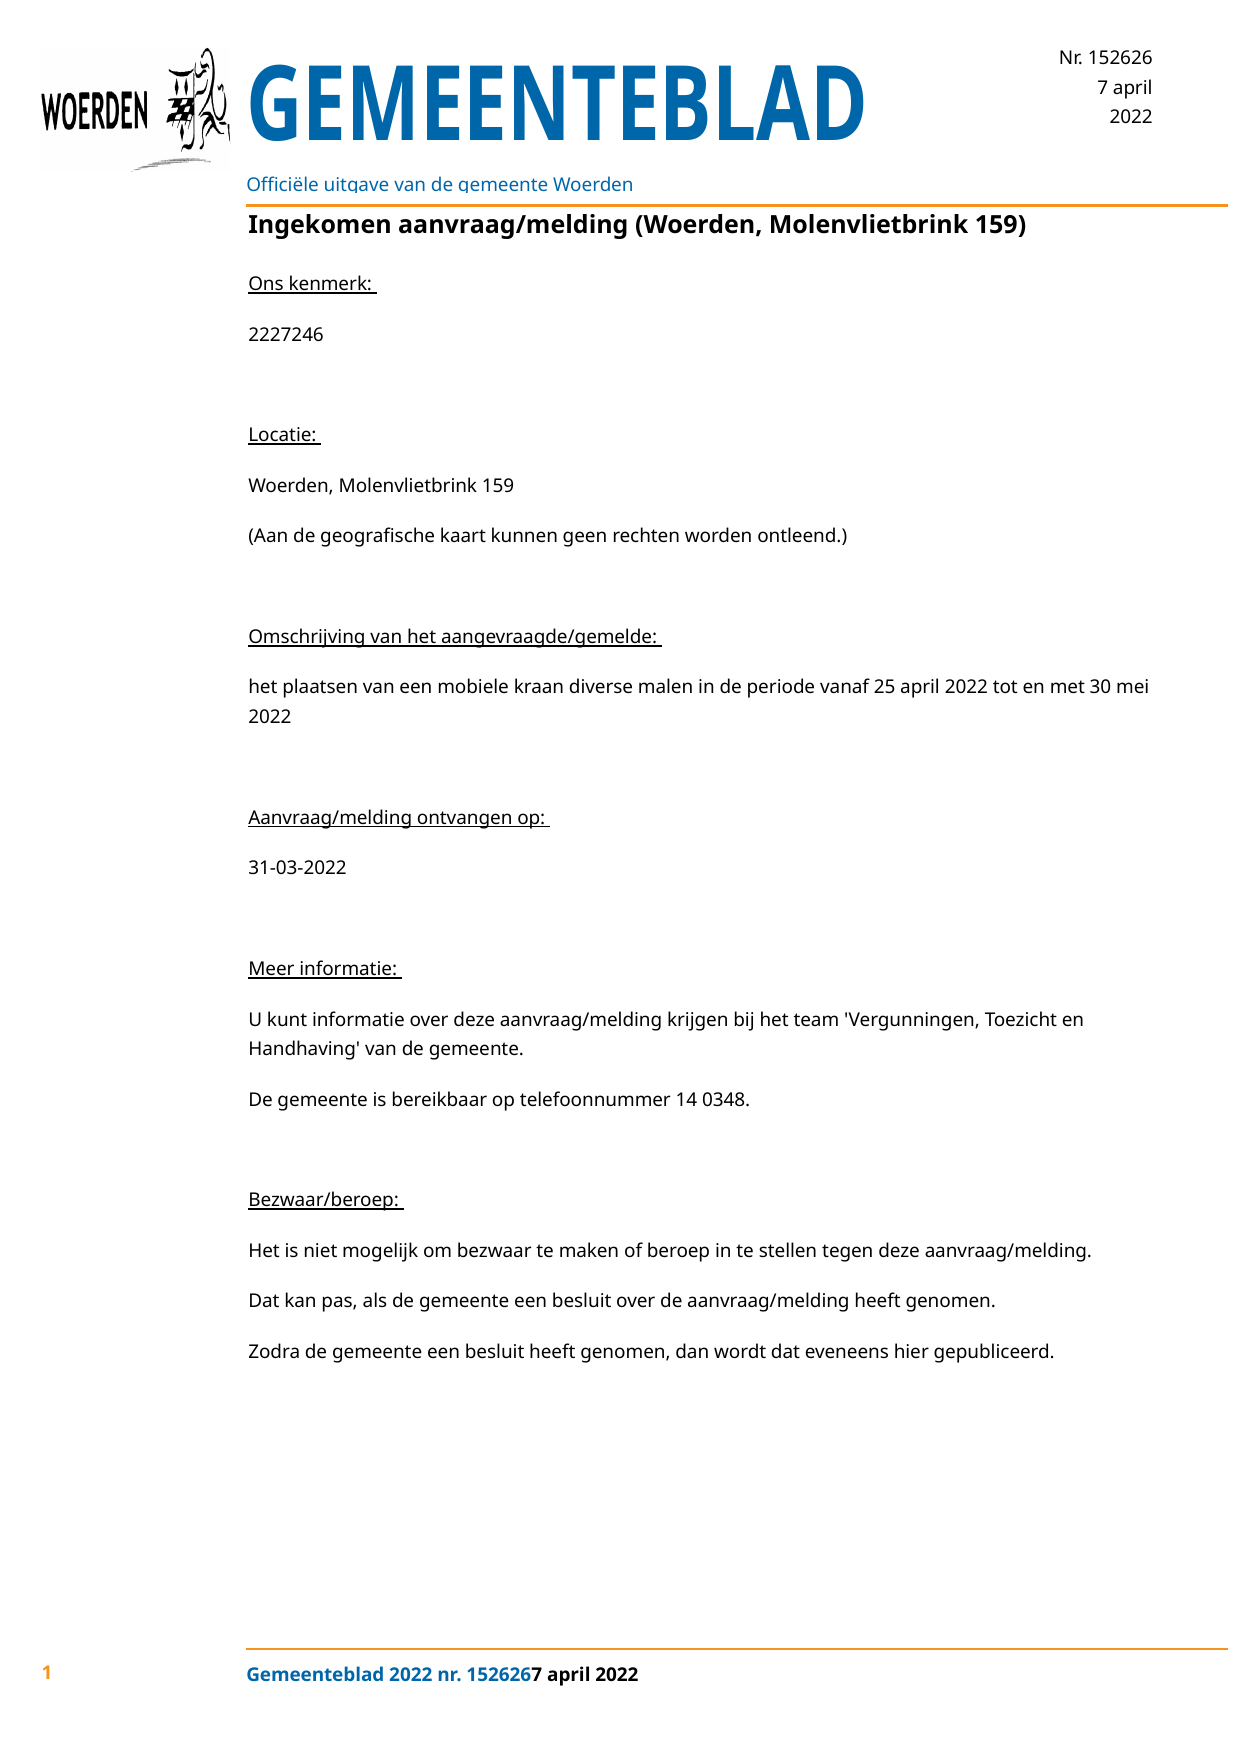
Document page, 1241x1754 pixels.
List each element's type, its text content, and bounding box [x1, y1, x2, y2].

text Aanvraag/melding ontvangen op: [248, 804, 1152, 830]
text 31-03-2022 [248, 854, 1152, 880]
text 2227246 [248, 321, 1152, 346]
text Ons kenmerk: [248, 270, 1152, 296]
text Locatie: [248, 422, 1152, 447]
text het plaatsen van een mobiele kraan diverse malen in de periode vanaf 25 april 2022 tot en met 30 mei 2022 [248, 674, 1152, 729]
text U kunt informatie over deze aanvraag/melding krijgen bij het team 'Vergunningen, Toezicht en Handhaving' van de gemeente. [248, 1006, 1152, 1061]
text Bezwaar/beroep: [248, 1187, 1152, 1212]
text Meer informatie: [248, 955, 1152, 981]
picture [41, 47, 231, 172]
text (Aan de geografische kaart kunnen geen rechten worden ontleend.) [248, 522, 1152, 548]
text Dat kan pas, als de gemeente een besluit over de aanvraag/melding heeft genomen. [248, 1287, 1152, 1313]
text Zodra de gemeente een besluit heeft genomen, dan wordt dat eveneens hier gepubliceerd. [248, 1338, 1152, 1363]
text Woerden, Molenvlietbrink 159 [248, 472, 1152, 498]
text Omschrijving van het aangevraagde/gemelde: [248, 623, 1152, 649]
text Ingekomen aanvraag/melding (Woerden, Molenvlietbrink 159) [248, 207, 1152, 241]
text Het is niet mogelijk om bezwaar te maken of beroep in te stellen tegen deze aanvraag/melding. [248, 1237, 1152, 1263]
text De gemeente is bereikbaar op telefoonnummer 14 0348. [248, 1086, 1152, 1111]
